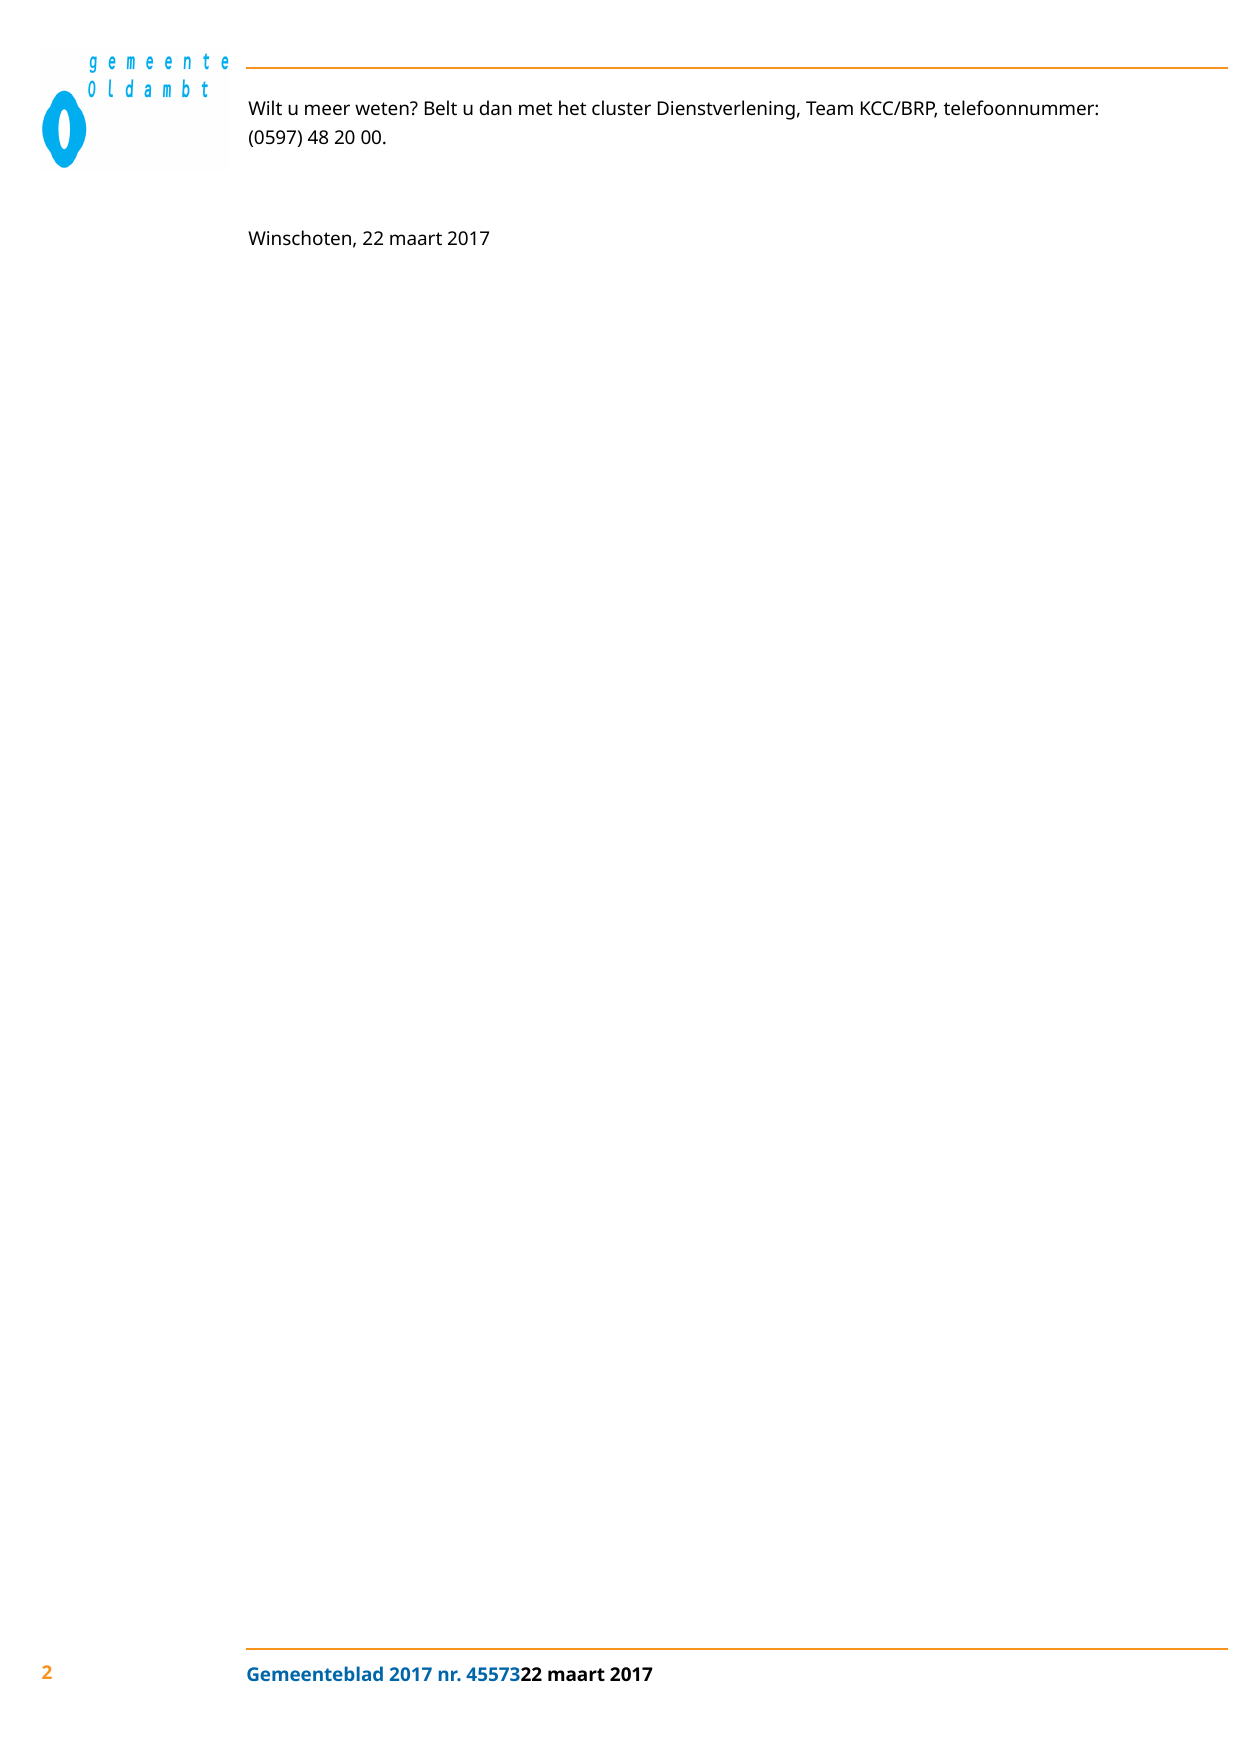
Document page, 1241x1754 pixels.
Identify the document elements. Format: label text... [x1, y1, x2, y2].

text Wilt u meer weten? Belt u dan met het cluster Dienstverlening, Team KCC/BRP, telefoonnummer: (0597) 48 20 00. [248, 95, 1152, 150]
text Winschoten, 22 maart 2017 [248, 225, 1152, 251]
picture [41, 47, 231, 172]
